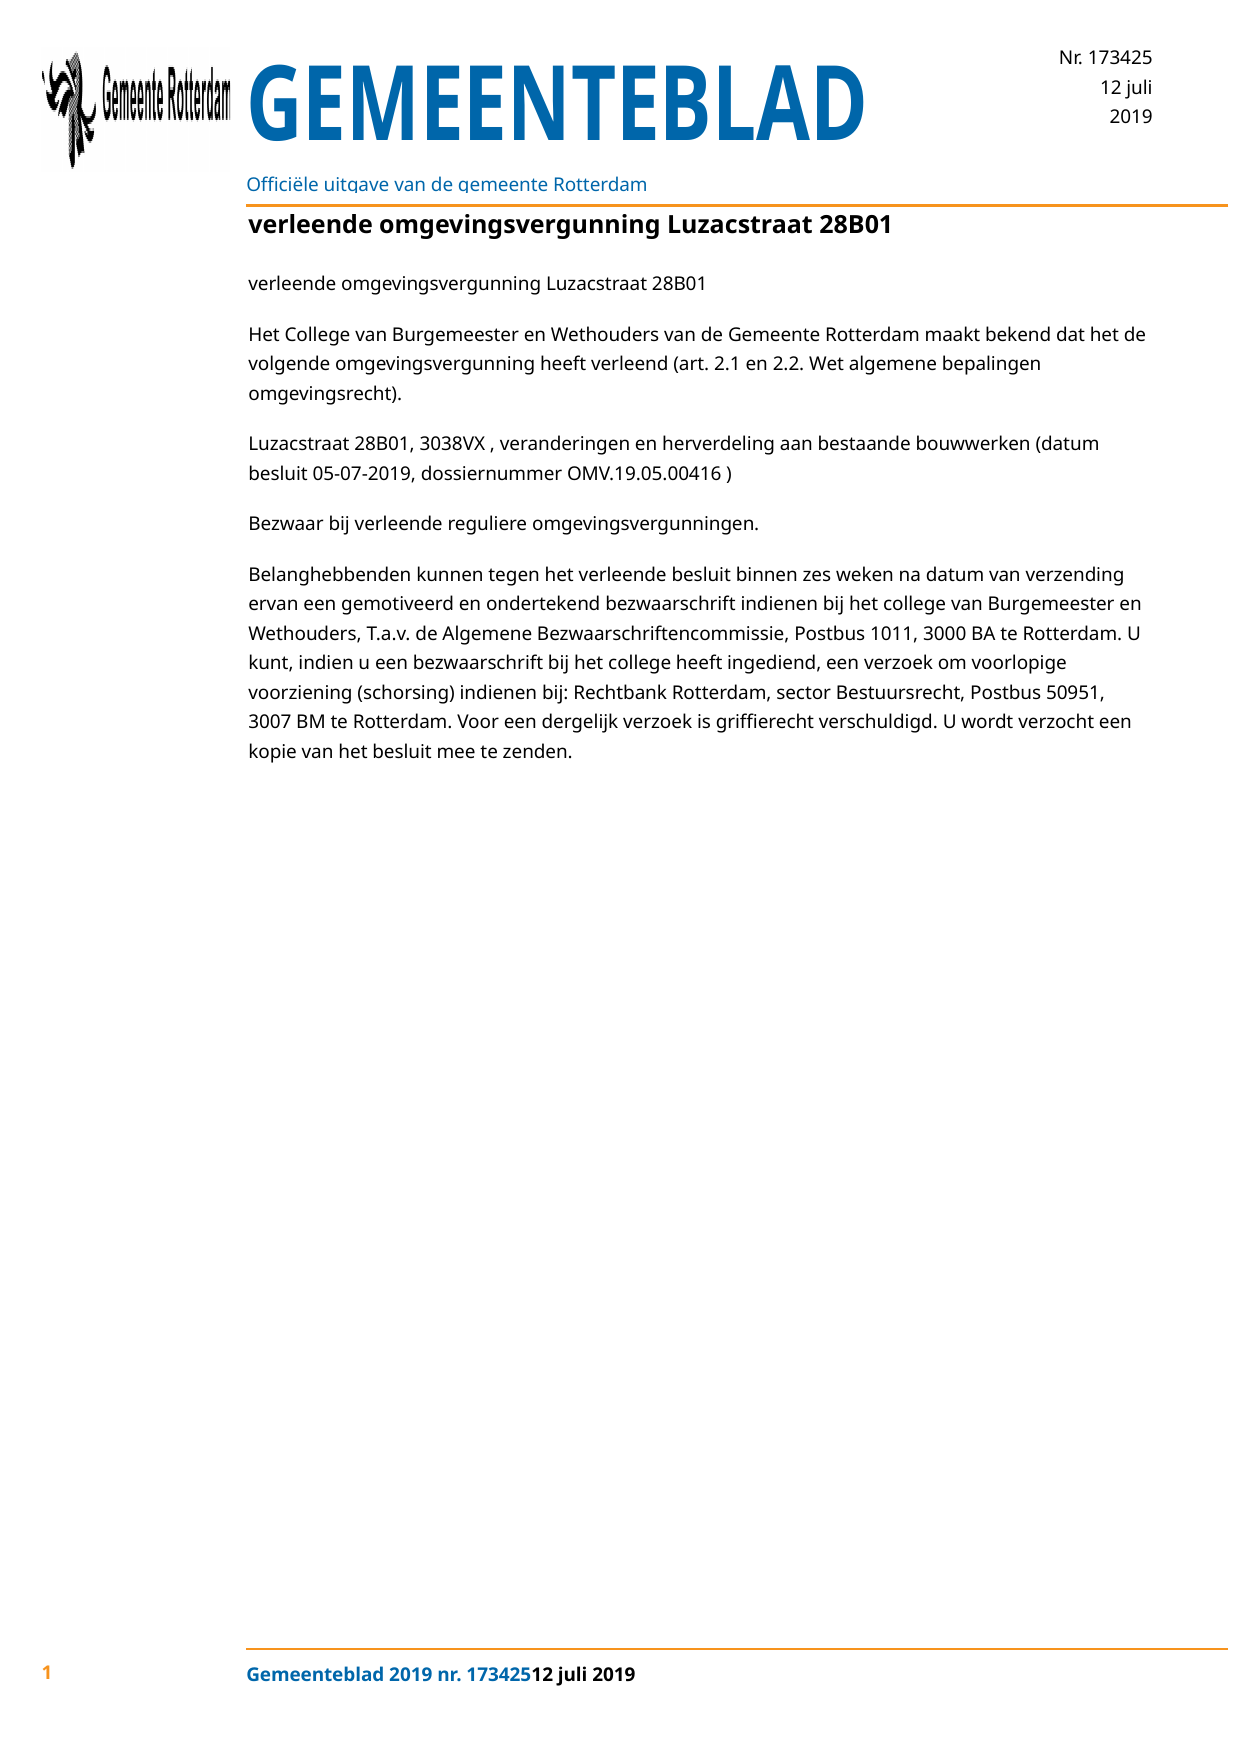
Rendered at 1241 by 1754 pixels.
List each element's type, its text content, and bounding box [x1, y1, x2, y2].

text Bezwaar bij verleende reguliere omgevingsvergunningen. [248, 510, 1152, 536]
text verleende omgevingsvergunning Luzacstraat 28B01 [248, 270, 1152, 296]
text Luzacstraat 28B01, 3038VX , veranderingen en herverdeling aan bestaande bouwwerken (datum besluit 05-07-2019, dossiernummer OMV.19.05.00416 ) [248, 430, 1152, 486]
text Belanghebbenden kunnen tegen het verleende besluit binnen zes weken na datum van verzending ervan een gemotiveerd en ondertekend bezwaarschrift indienen bij het college van Burgemeester en Wethouders, T.a.v. de Algemene Bezwaarschriftencommissie, Postbus 1011, 3000 BA te Rotterdam. U kunt, indien u een bezwaarschrift bij het college heeft ingediend, een verzoek om voorlopige voorziening (schorsing) indienen bij: Rechtbank Rotterdam, sector Bestuursrecht, Postbus 50951, 3007 BM te Rotterdam. Voor een dergelijk verzoek is griffierecht verschuldigd. U wordt verzocht een kopie van het besluit mee te zenden. [248, 561, 1152, 764]
text Het College van Burgemeester en Wethouders van de Gemeente Rotterdam maakt bekend dat het de volgende omgevingsvergunning heeft verleend (art. 2.1 en 2.2. Wet algemene bepalingen omgevingsrecht). [248, 321, 1152, 406]
text verleende omgevingsvergunning Luzacstraat 28B01 [248, 207, 1152, 241]
picture [41, 47, 231, 172]
